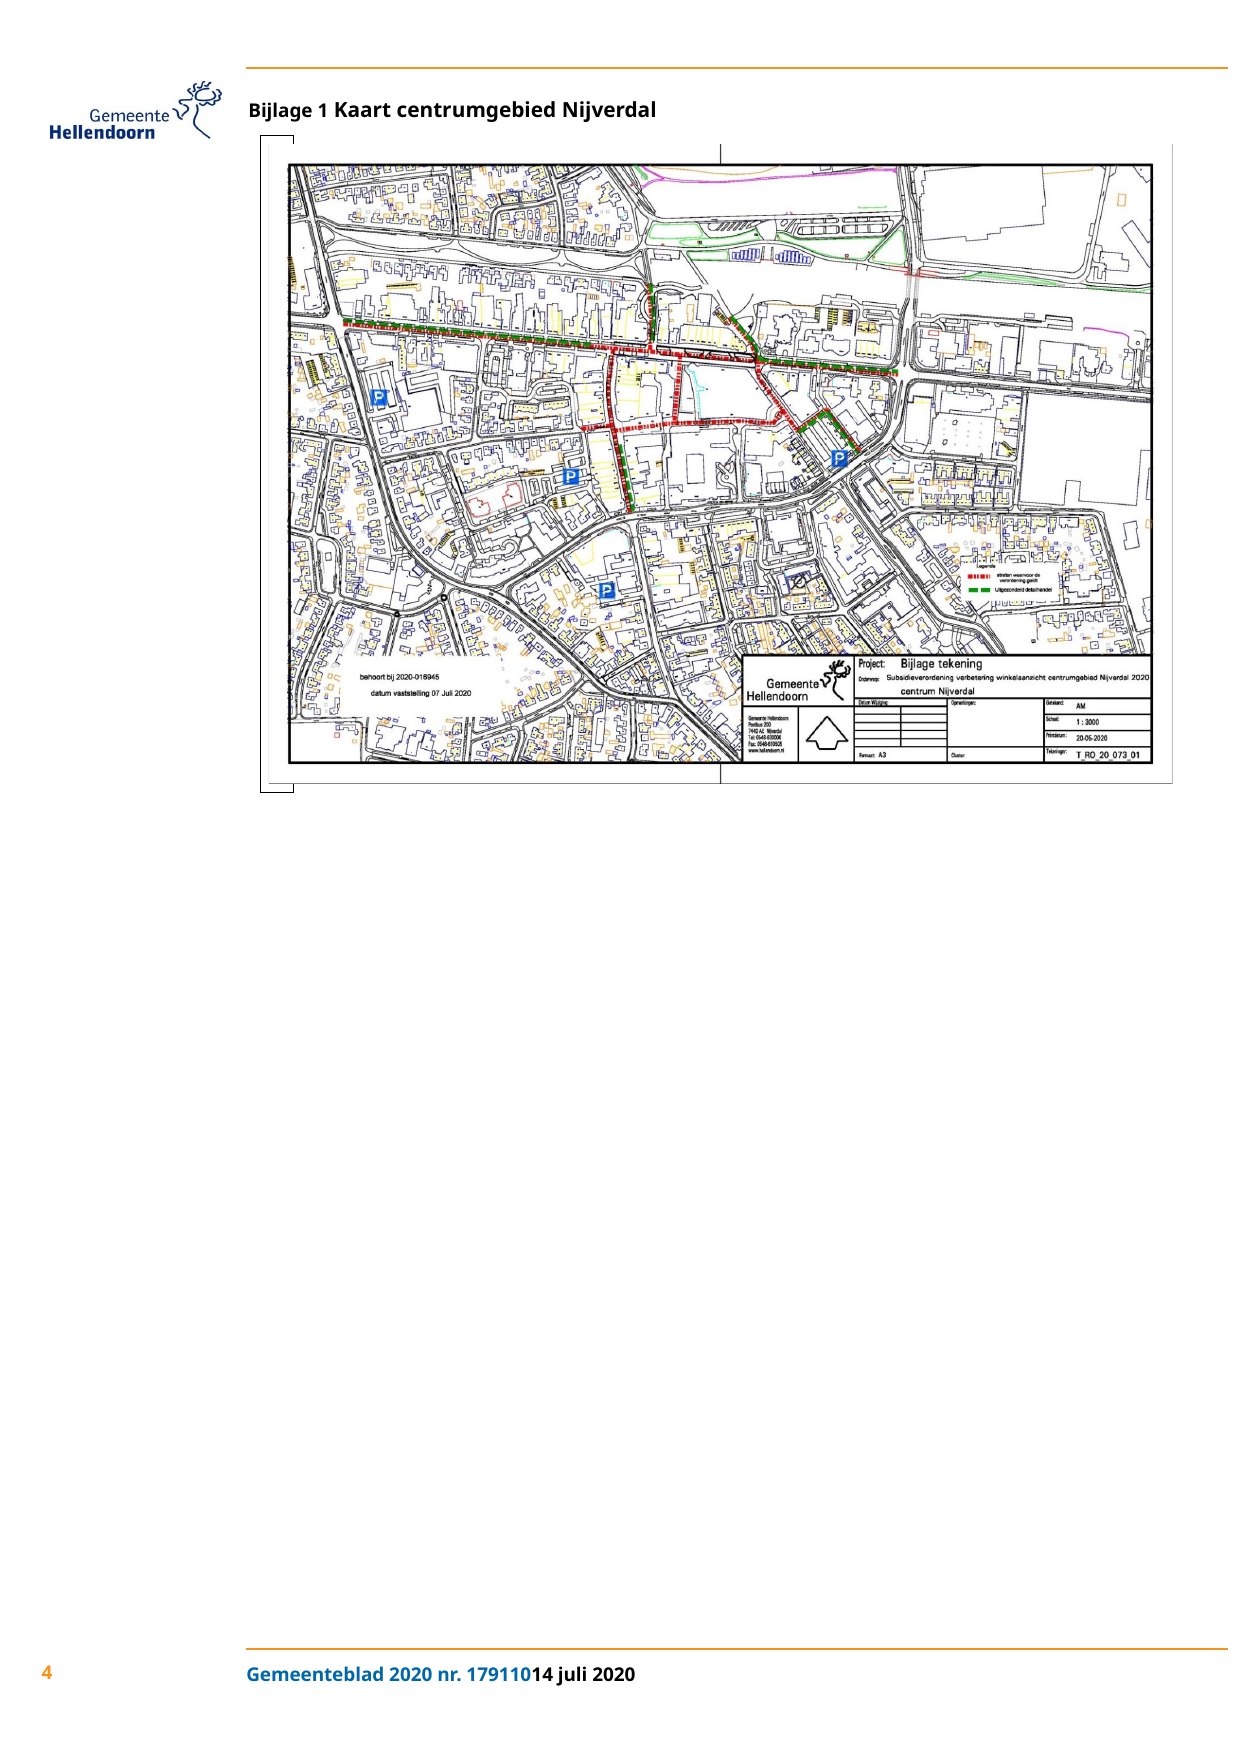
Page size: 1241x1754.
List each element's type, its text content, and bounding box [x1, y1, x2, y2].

picture [268, 144, 1173, 784]
text Bijlage 1 Kaart centrumgebied Nijverdal [248, 95, 1152, 123]
picture [41, 47, 231, 172]
